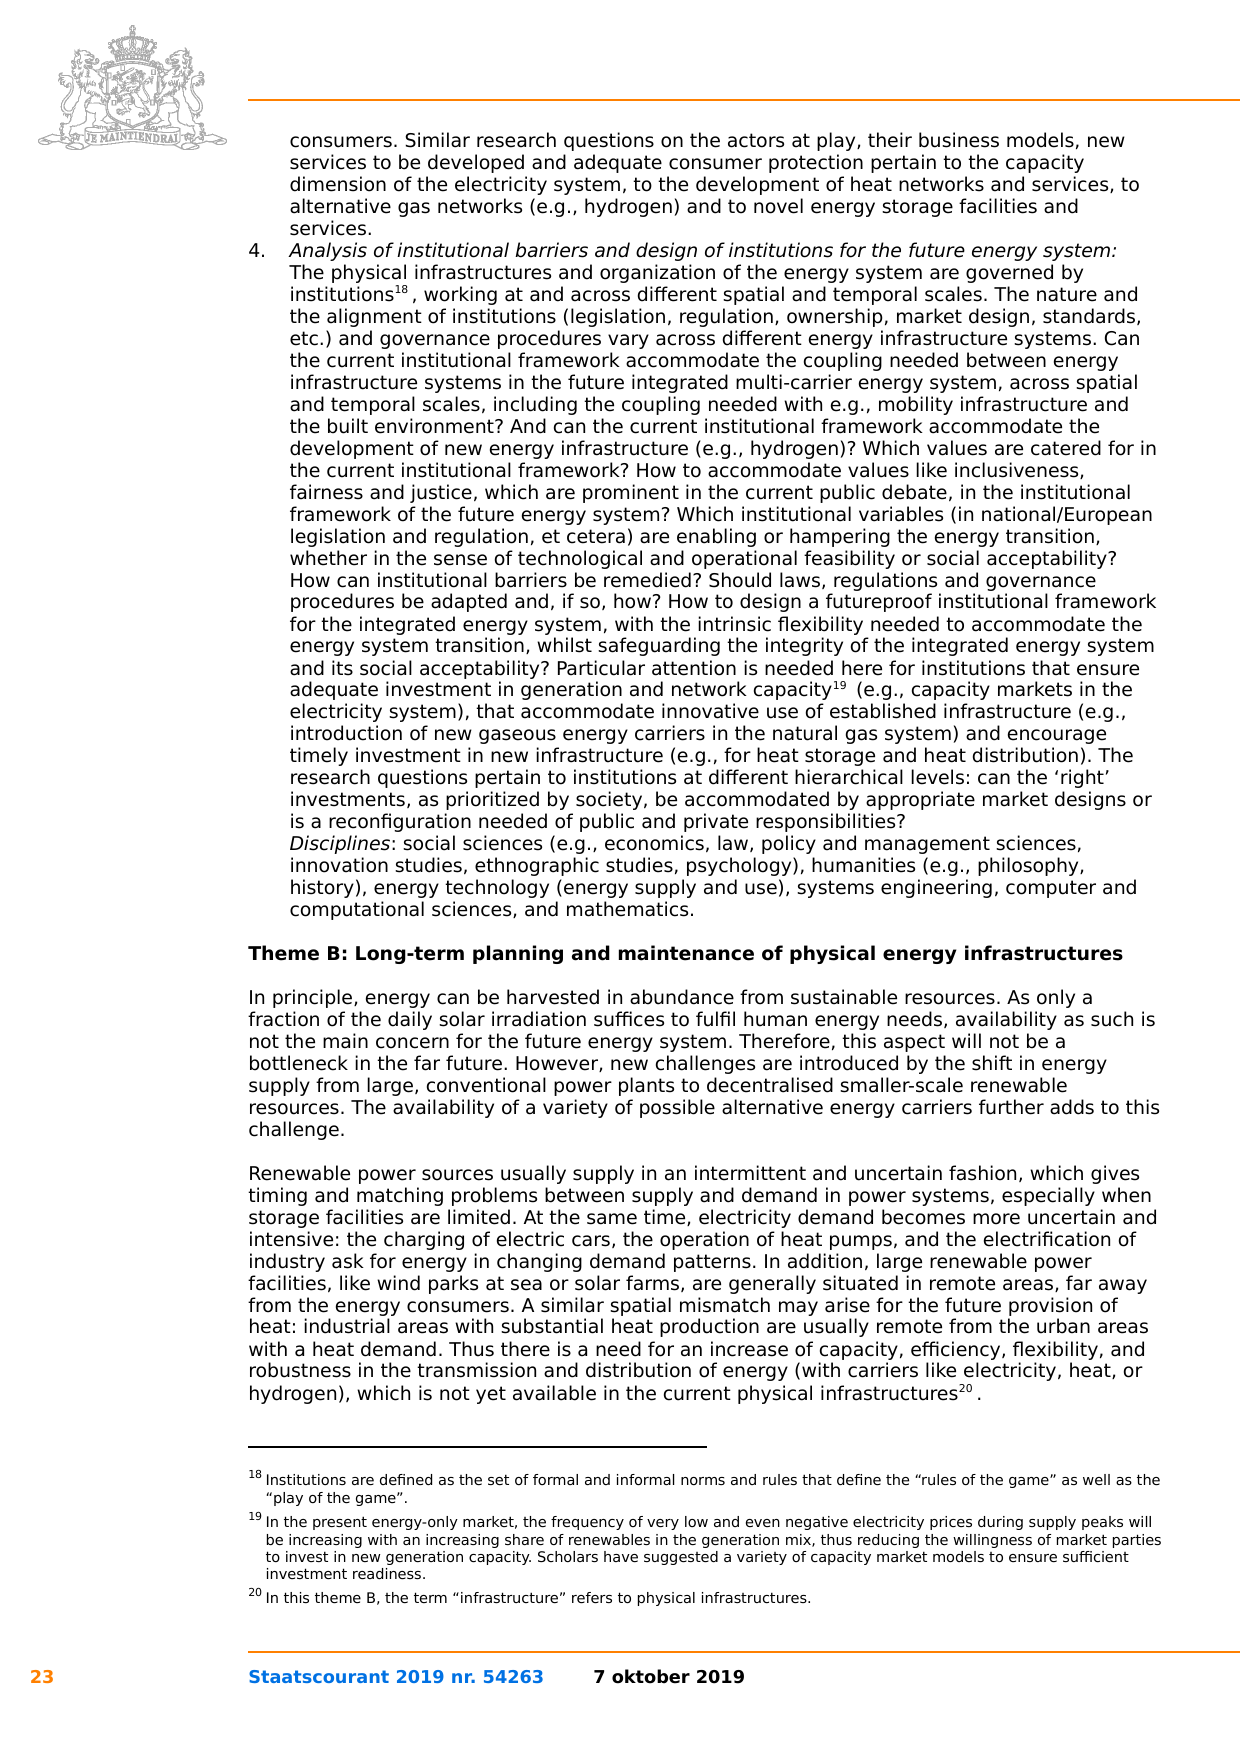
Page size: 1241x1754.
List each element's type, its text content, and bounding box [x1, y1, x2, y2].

picture [38, 25, 227, 150]
text In this theme B, the term “infrastructure” refers to physical infrastructures. [248, 1586, 1163, 1608]
text Institutions are defined as the set of formal and informal norms and rules that define the “rules of the game” as well as the “play of the game”. [248, 1468, 1163, 1507]
text Disciplines: social sciences (e.g., economics, law, policy and management sciences, innovation studies, ethnographic studies, psychology), humanities (e.g., philosophy, history), energy technology (energy supply and use), systems engineering, computer and computational sciences, and mathematics. [289, 833, 1163, 921]
text consumers. Similar research questions on the actors at play, their business models, new services to be developed and adequate consumer protection pertain to the capacity dimension of the electricity system, to the development of heat networks and services, to alternative gas networks (e.g., hydrogen) and to novel energy storage facilities and services. [289, 130, 1163, 240]
text In principle, energy can be harvested in abundance from sustainable resources. As only a fraction of the daily solar irradiation suffices to fulfil human energy needs, availability as such is not the main concern for the future energy system. Therefore, this aspect will not be a bottleneck in the far future. However, new challenges are introduced by the shift in energy supply from large, conventional power plants to decentralised smaller-scale renewable resources. The availability of a variety of possible alternative energy carriers further adds to this challenge. [248, 987, 1163, 1141]
text In the present energy-only market, the frequency of very low and even negative electricity prices during supply peaks will be increasing with an increasing share of renewables in the generation mix, thus reducing the willingness of market parties to invest in new generation capacity. Scholars have suggested a variety of capacity market models to ensure sufficient investment readiness. [248, 1510, 1163, 1583]
text 4. Analysis of institutional barriers and design of institutions for the future energy system: [248, 240, 1163, 262]
text The physical infrastructures and organization of the energy system are governed by institutions, working at and across different spatial and temporal scales. The nature and the alignment of institutions (legislation, regulation, ownership, market design, standards, etc.) and governance procedures vary across different energy infrastructure systems. Can the current institutional framework accommodate the coupling needed between energy infrastructure systems in the future integrated multi-carrier energy system, across spatial and temporal scales, including the coupling needed with e.g., mobility infrastructure and the built environment? And can the current institutional framework accommodate the development of new energy infrastructure (e.g., hydrogen)? Which values are catered for in the current institutional framework? How to accommodate values like inclusiveness, fairness and justice, which are prominent in the current public debate, in the institutional framework of the future energy system? Which institutional variables (in national/European legislation and regulation, et cetera) are enabling or hampering the energy transition, whether in the sense of technological and operational feasibility or social acceptability? How can institutional barriers be remedied? Should laws, regulations and governance procedures be adapted and, if so, how? How to design a futureproof institutional framework for the integrated energy system, with the intrinsic flexibility needed to accommodate the energy system transition, whilst safeguarding the integrity of the integrated energy system and its social acceptability? Particular attention is needed here for institutions that ensure adequate investment in generation and network capacity (e.g., capacity markets in the electricity system), that accommodate innovative use of established infrastructure (e.g., introduction of new gaseous energy carriers in the natural gas system) and encourage timely investment in new infrastructure (e.g., for heat storage and heat distribution). The research questions pertain to institutions at different hierarchical levels: can the ‘right’ investments, as prioritized by society, be accommodated by appropriate market designs or is a reconfiguration needed of public and private responsibilities? [289, 262, 1163, 833]
text Renewable power sources usually supply in an intermittent and uncertain fashion, which gives timing and matching problems between supply and demand in power systems, especially when storage facilities are limited. At the same time, electricity demand becomes more uncertain and intensive: the charging of electric cars, the operation of heat pumps, and the electrification of industry ask for energy in changing demand patterns. In addition, large renewable power facilities, like wind parks at sea or solar farms, are generally situated in remote areas, far away from the energy consumers. A similar spatial mismatch may arise for the future provision of heat: industrial areas with substantial heat production are usually remote from the urban areas with a heat demand. Thus there is a need for an increase of capacity, efficiency, flexibility, and robustness in the transmission and distribution of energy (with carriers like electricity, heat, or hydrogen), which is not yet available in the current physical infrastructures. [248, 1163, 1163, 1404]
subtitle Theme B: Long-term planning and maintenance of physical energy infrastructures [248, 943, 1163, 965]
